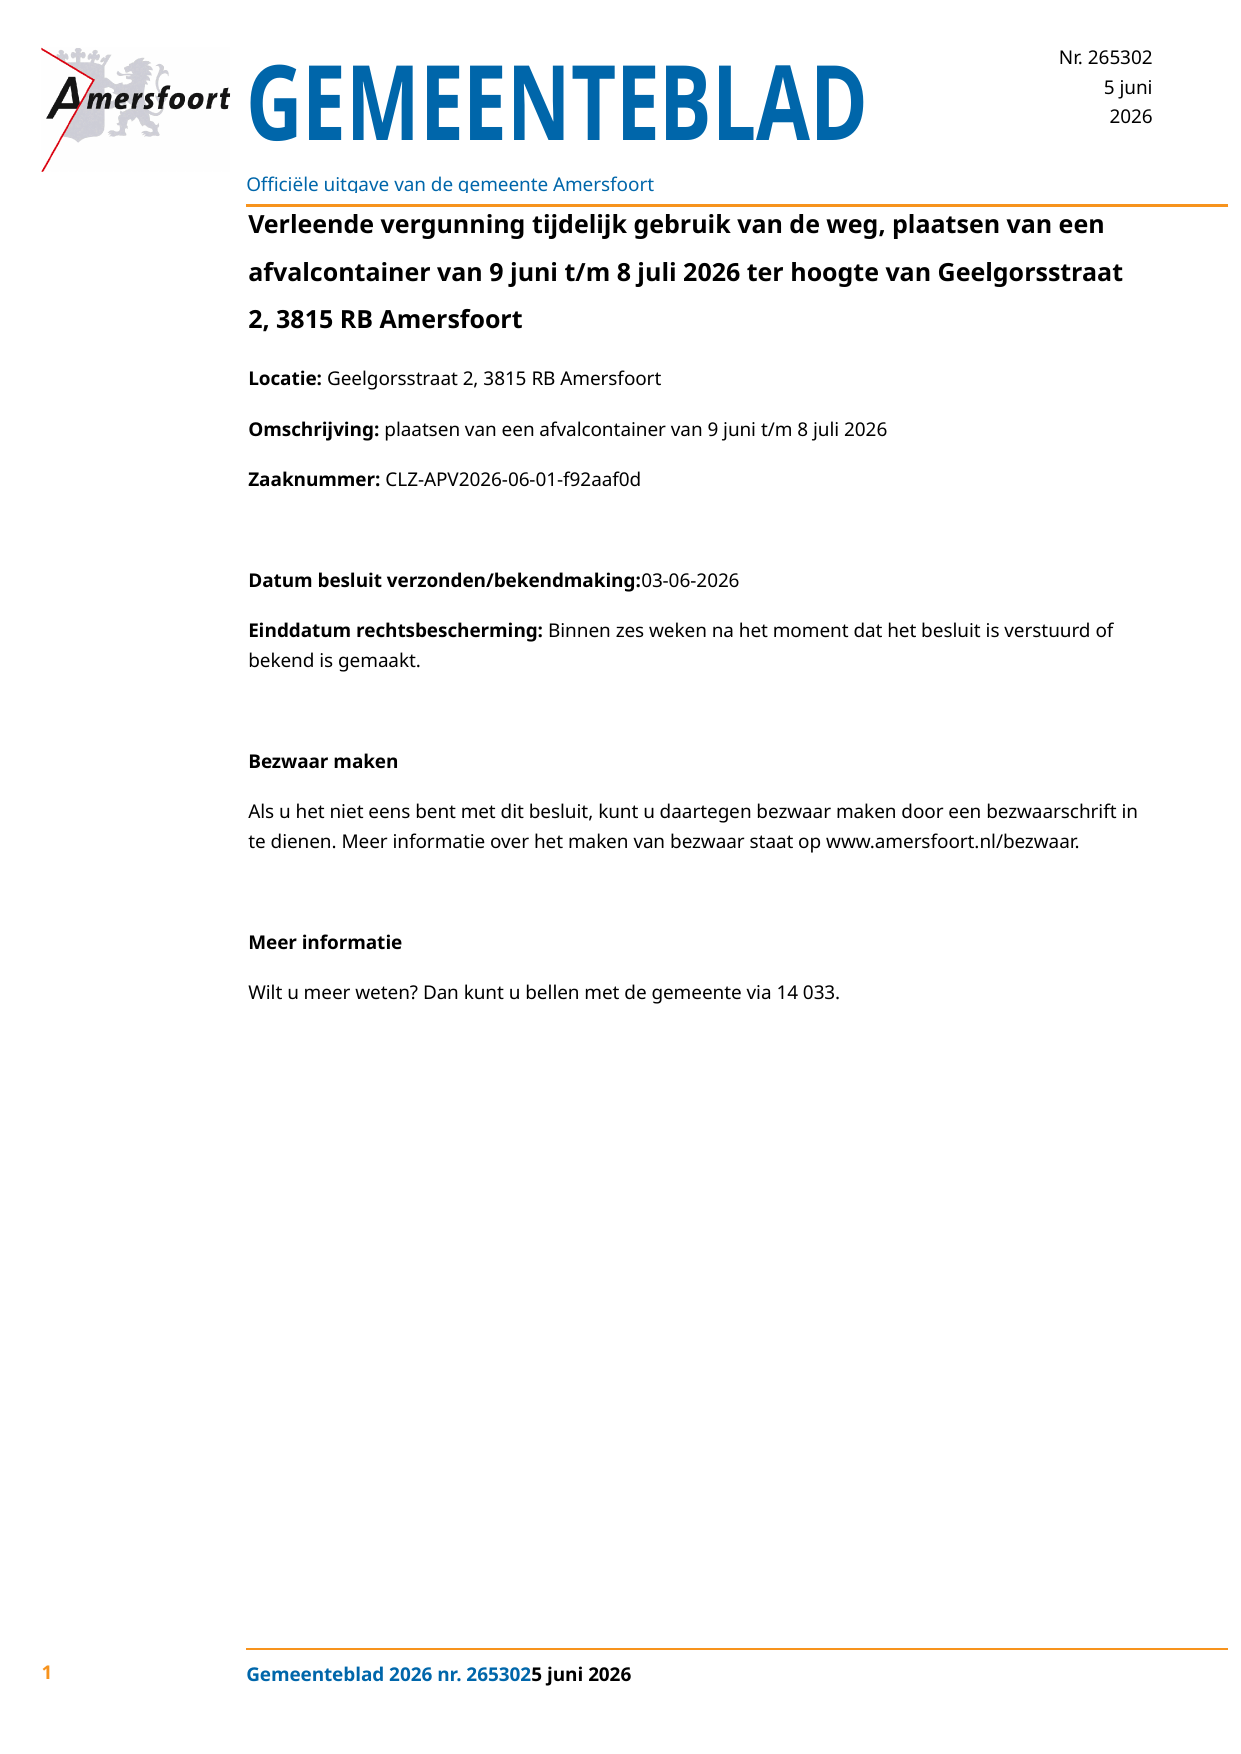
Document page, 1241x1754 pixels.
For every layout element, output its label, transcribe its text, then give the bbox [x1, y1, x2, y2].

text Als u het niet eens bent met dit besluit, kunt u daartegen bezwaar maken door een bezwaarschrift in te dienen. Meer informatie over het maken van bezwaar staat op www.amersfoort.nl/bezwaar. [248, 798, 1152, 854]
text Meer informatie [248, 929, 1152, 954]
text Einddatum rechtsbescherming: Binnen zes weken na het moment dat het besluit is verstuurd of bekend is gemaakt. [248, 618, 1152, 673]
text Omschrijving: plaatsen van een afvalcontainer van 9 juni t/m 8 juli 2026 [248, 416, 1152, 442]
text Zaaknummer: CLZ-APV2026-06-01-f92aaf0d [248, 466, 1152, 492]
text Datum besluit verzonden/bekendmaking:03-06-2026 [248, 567, 1152, 593]
text Bezwaar maken [248, 748, 1152, 774]
picture [41, 47, 231, 172]
text Verleende vergunning tijdelijk gebruik van de weg, plaatsen van een afvalcontainer van 9 juni t/m 8 juli 2026 ter hoogte van Geelgorsstraat 2, 3815 RB Amersfoort [248, 207, 1152, 336]
text Locatie: Geelgorsstraat 2, 3815 RB Amersfoort [248, 366, 1152, 391]
text Wilt u meer weten? Dan kunt u bellen met de gemeente via 14 033. [248, 979, 1152, 1005]
